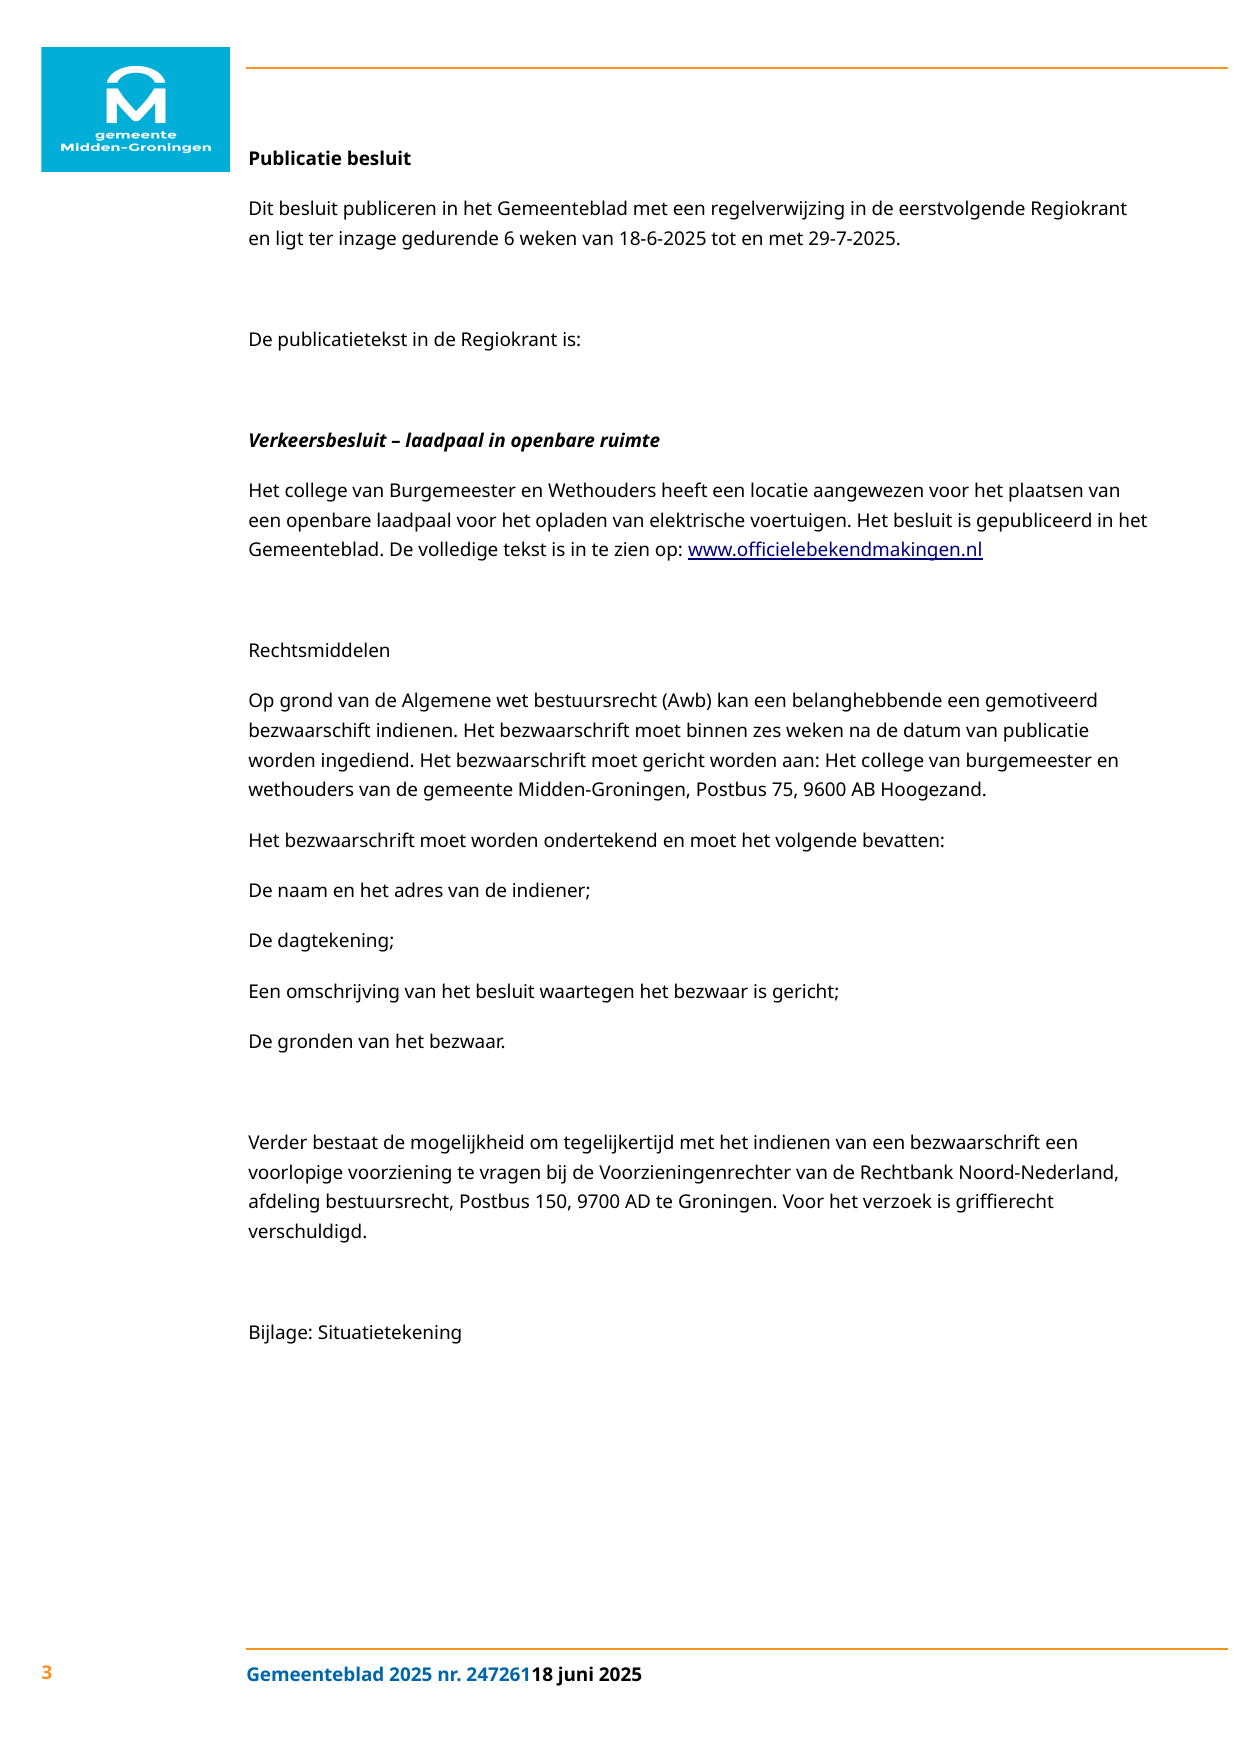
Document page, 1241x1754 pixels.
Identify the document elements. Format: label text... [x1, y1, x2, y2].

text Publicatie besluit [248, 145, 1152, 171]
text Verkeersbesluit – laadpaal in openbare ruimte [248, 427, 1152, 453]
text Dit besluit publiceren in het Gemeenteblad met een regelverwijzing in de eerstvolgende Regiokrant en ligt ter inzage gedurende 6 weken van 18-6-2025 tot en met 29-7-2025. [248, 196, 1152, 251]
text Verder bestaat de mogelijkheid om tegelijkertijd met het indienen van een bezwaarschrift een voorlopige voorziening te vragen bij de Voorzieningenrechter van de Rechtbank Noord-Nederland, afdeling bestuursrecht, Postbus 150, 9700 AD te Groningen. Voor het verzoek is griffierecht verschuldigd. [248, 1129, 1152, 1244]
text Het bezwaarschrift moet worden ondertekend en moet het volgende bevatten: [248, 827, 1152, 853]
picture [107, 89, 165, 122]
text Een omschrijving van het besluit waartegen het bezwaar is gericht; [248, 978, 1152, 1004]
picture [108, 66, 164, 82]
text De gronden van het bezwaar. [248, 1028, 1152, 1054]
picture [184, 146, 190, 153]
text Op grond van de Algemene wet bestuursrecht (Awb) kan een belanghebbende een gemotiveerd bezwaarschift indienen. Het bezwaarschrift moet binnen zes weken na de datum van publicatie worden ingediend. Het bezwaarschrift moet gericht worden aan: Het college van burgemeester en wethouders van de gemeente Midden-Groningen, Postbus 75, 9600 AB Hoogezand. [248, 688, 1152, 802]
text De naam en het adres van de indiener; [248, 877, 1152, 903]
text Het college van Burgemeester en Wethouders heeft een locatie aangewezen voor het plaatsen van een openbare laadpaal voor het opladen van elektrische voertuigen. Het besluit is gepubliceerd in het Gemeenteblad. De volledige tekst is in te zien op: www.officielebekendmakingen.nl [248, 477, 1152, 562]
text Bijlage: Situatietekening [248, 1319, 1152, 1345]
text De dagtekening; [248, 928, 1152, 953]
text De publicatietekst in de Regiokrant is: [248, 326, 1152, 352]
text Rechtsmiddelen [248, 637, 1152, 663]
